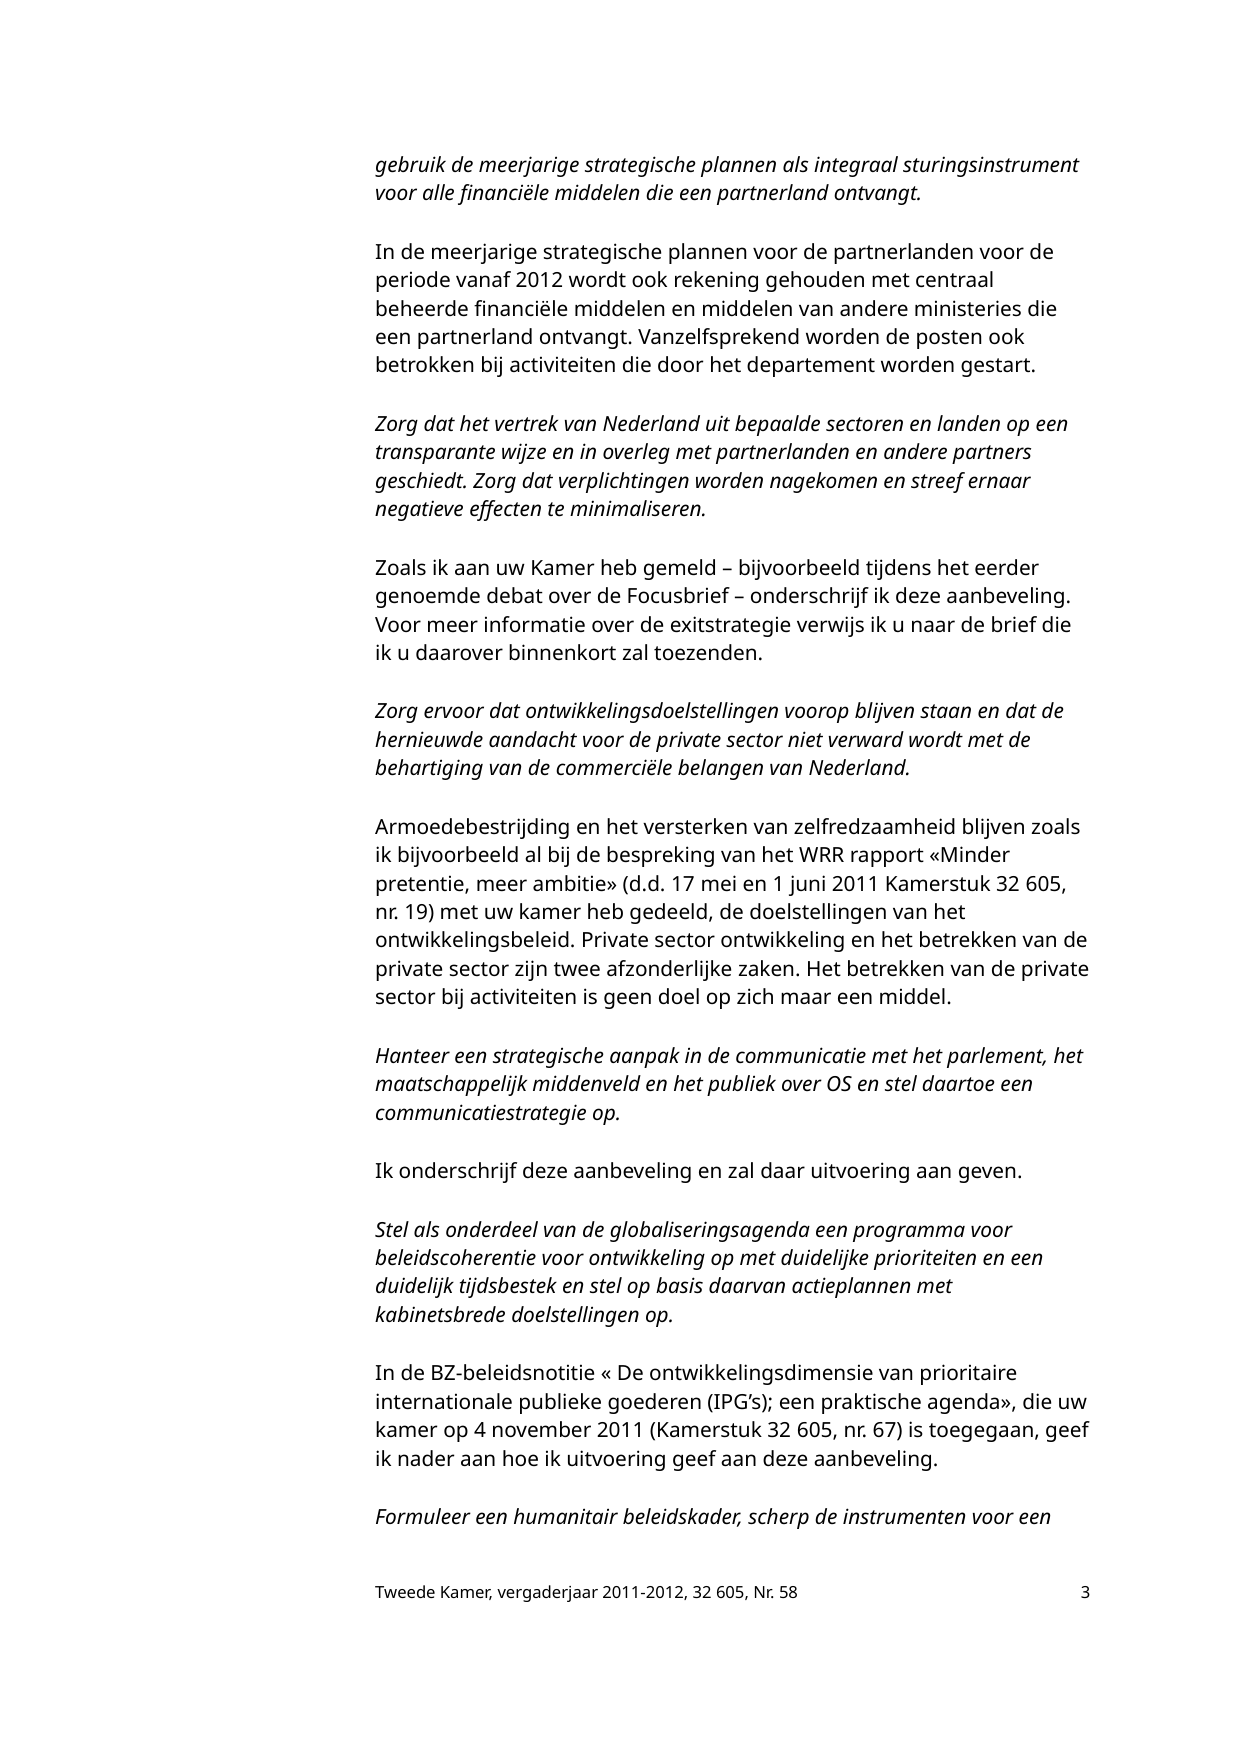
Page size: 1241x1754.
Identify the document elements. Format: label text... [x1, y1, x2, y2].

text Zoals ik aan uw Kamer heb gemeld – bijvoorbeeld tijdens het eerder genoemde debat over de Focusbrief – onderschrijf ik deze aanbeveling. Voor meer informatie over de exitstrategie verwijs ik u naar de brief die ik u daarover binnenkort zal toezenden. [375, 553, 1090, 667]
text Formuleer een humanitair beleidskader, scherp de instrumenten voor een [375, 1502, 1090, 1531]
text Zorg dat het vertrek van Nederland uit bepaalde sectoren en landen op een transparante wijze en in overleg met partnerlanden en andere partners geschiedt. Zorg dat verplichtingen worden nagekomen en streef ernaar negatieve effecten te minimaliseren. [375, 409, 1090, 523]
text Stel als onderdeel van de globaliseringsagenda een programma voor beleidscoherentie voor ontwikkeling op met duidelijke prioriteiten en een duidelijk tijdsbestek en stel op basis daarvan actieplannen met kabinetsbrede doelstellingen op. [375, 1215, 1090, 1328]
text Ik onderschrijf deze aanbeveling en zal daar uitvoering aan geven. [375, 1156, 1090, 1185]
text gebruik de meerjarige strategische plannen als integraal sturingsinstrument voor alle financiële middelen die een partnerland ontvangt. [375, 150, 1090, 207]
text Zorg ervoor dat ontwikkelingsdoelstellingen voorop blijven staan en dat de hernieuwde aandacht voor de private sector niet verward wordt met de behartiging van de commerciële belangen van Nederland. [375, 697, 1090, 782]
text In de meerjarige strategische plannen voor de partnerlanden voor de periode vanaf 2012 wordt ook rekening gehouden met centraal beheerde financiële middelen en middelen van andere ministeries die een partnerland ontvangt. Vanzelfsprekend worden de posten ook betrokken bij activiteiten die door het departement worden gestart. [375, 237, 1090, 379]
text Hanteer een strategische aanpak in de communicatie met het parlement, het maatschappelijk middenveld en het publiek over OS en stel daartoe een communicatiestrategie op. [375, 1041, 1090, 1126]
text Armoedebestrijding en het versterken van zelfredzaamheid blijven zoals ik bijvoorbeeld al bij de bespreking van het WRR rapport «Minder pretentie, meer ambitie» (d.d. 17 mei en 1 juni 2011 Kamerstuk 32 605, nr. 19) met uw kamer heb gedeeld, de doelstellingen van het ontwikkelingsbeleid. Private sector ontwikkeling en het betrekken van de private sector zijn twee afzonderlijke zaken. Het betrekken van de private sector bij activiteiten is geen doel op zich maar een middel. [375, 812, 1090, 1011]
text In de BZ-beleidsnotitie « De ontwikkelingsdimensie van prioritaire internationale publieke goederen (IPG’s); een praktische agenda», die uw kamer op 4 november 2011 (Kamerstuk 32 605, nr. 67) is toegegaan, geef ik nader aan hoe ik uitvoering geef aan deze aanbeveling. [375, 1358, 1090, 1472]
